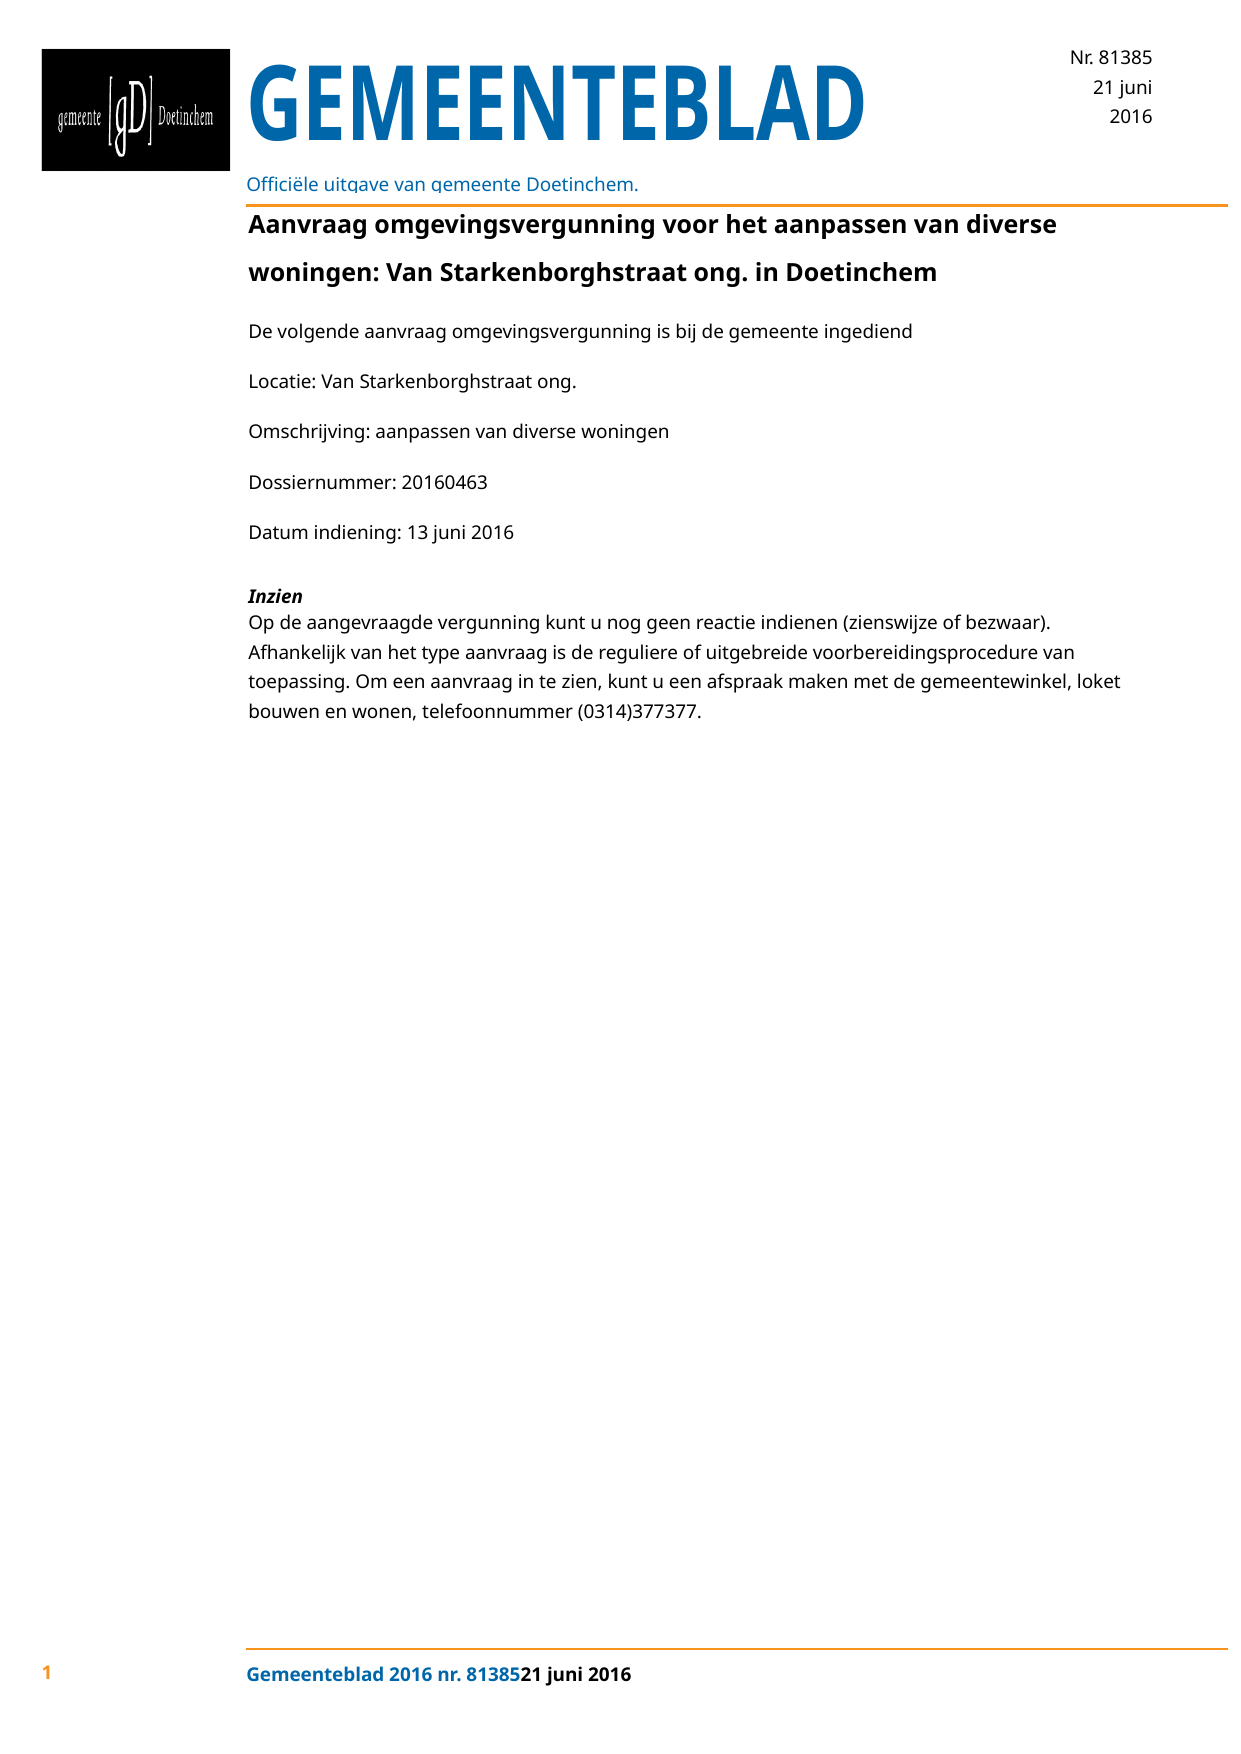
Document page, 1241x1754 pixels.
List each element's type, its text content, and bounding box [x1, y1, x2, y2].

text De volgende aanvraag omgevingsvergunning is bij de gemeente ingediend [248, 318, 1152, 344]
text Omschrijving: aanpassen van diverse woningen [248, 419, 1152, 444]
text Op de aangevraagde vergunning kunt u nog geen reactie indienen (zienswijze of bezwaar). Afhankelijk van het type aanvraag is de reguliere of uitgebreide voorbereidingsprocedure van toepassing. Om een aanvraag in te zien, kunt u een afspraak maken met de gemeentewinkel, loket bouwen en wonen, telefoonnummer (0314)377377. [248, 609, 1152, 724]
picture [41, 47, 231, 172]
text Aanvraag omgevingsvergunning voor het aanpassen van diverse woningen: Van Starkenborghstraat ong. in Doetinchem [248, 207, 1152, 288]
text Datum indiening: 13 juni 2016 [248, 519, 1152, 545]
text Inzien [248, 583, 1152, 609]
text Locatie: Van Starkenborghstraat ong. [248, 368, 1152, 394]
text Dossiernummer: 20160463 [248, 469, 1152, 495]
